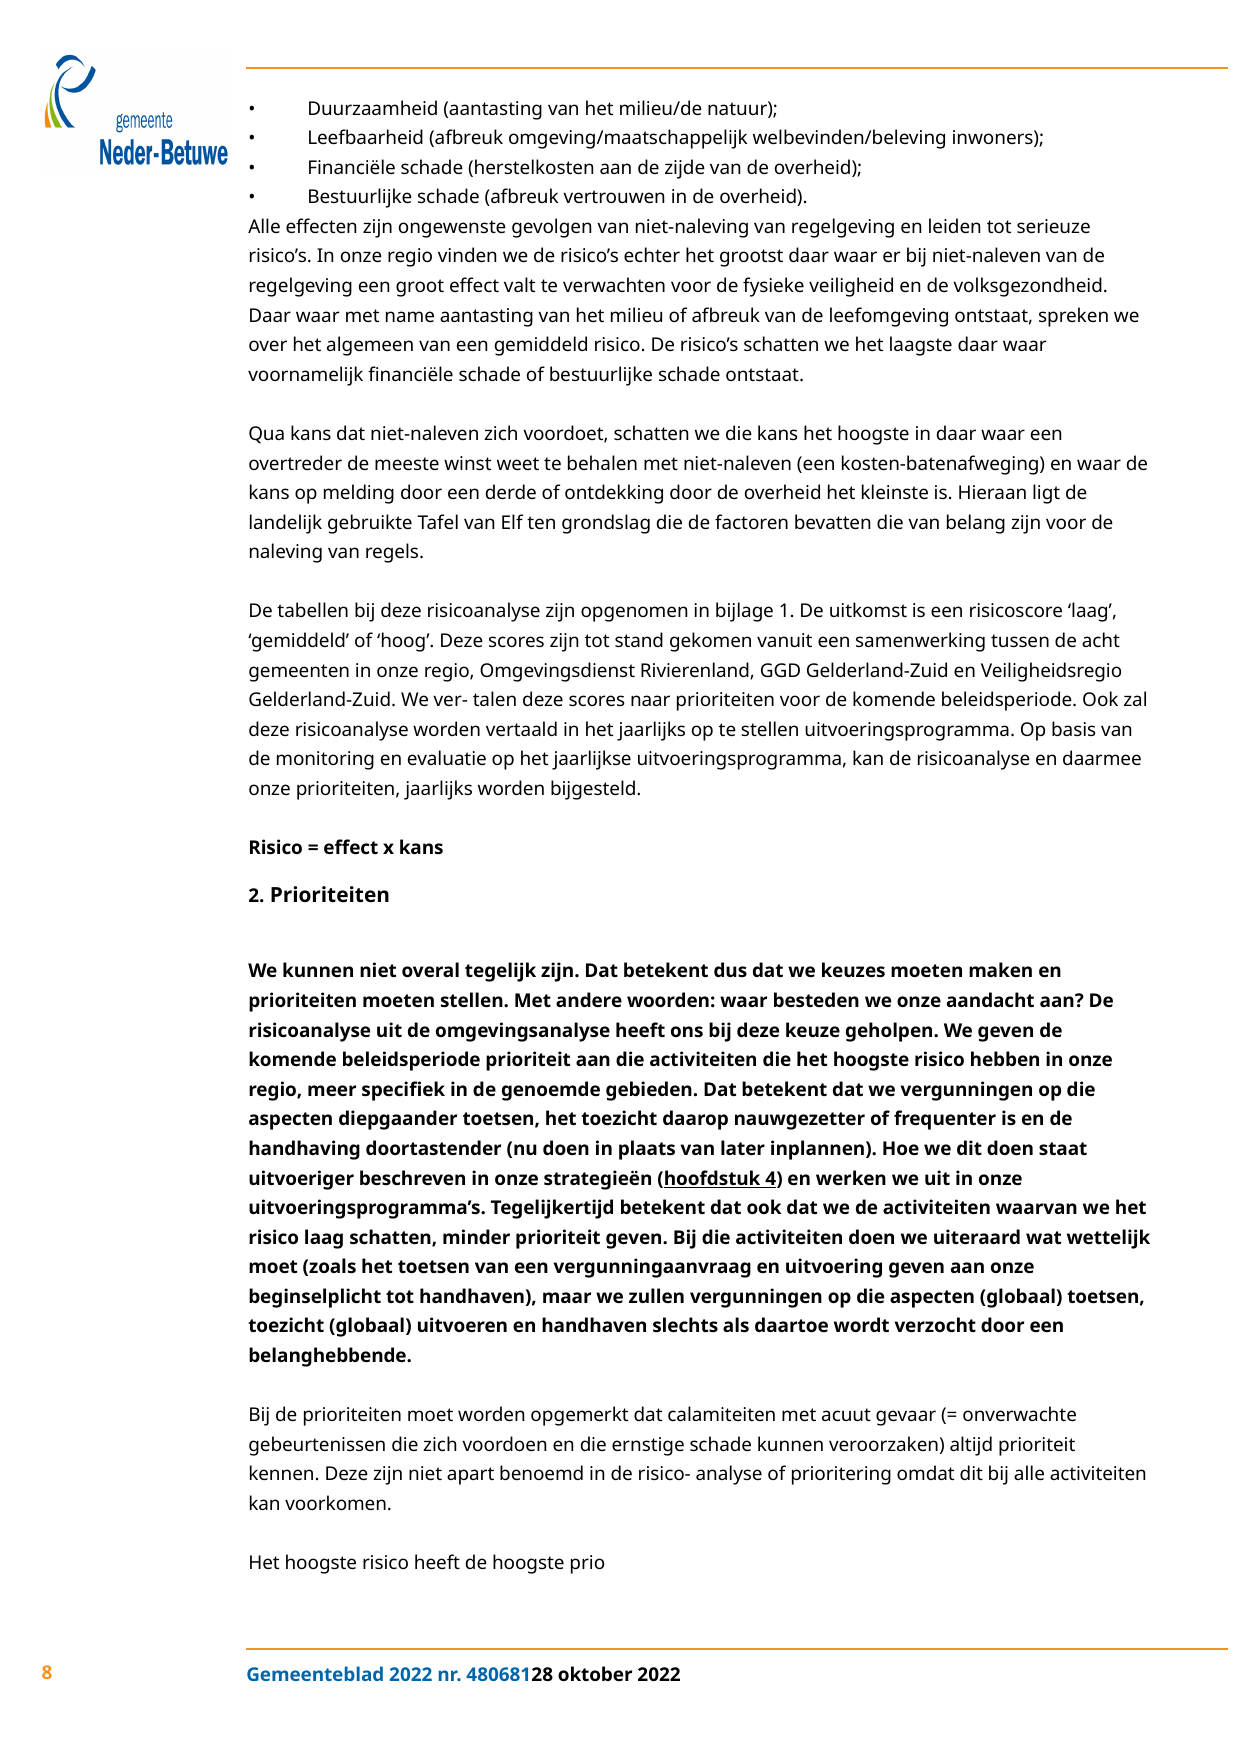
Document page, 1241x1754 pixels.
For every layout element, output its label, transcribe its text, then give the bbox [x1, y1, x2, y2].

text Alle effecten zijn ongewenste gevolgen van niet-naleving van regelgeving en leiden tot serieuze risico’s. In onze regio vinden we de risico’s echter het grootst daar waar er bij niet-naleven van de regelgeving een groot effect valt te verwachten voor de fysieke veiligheid en de volksgezondheid. Daar waar met name aantasting van het milieu of afbreuk van de leefomgeving ontstaat, spreken we over het algemeen van een gemiddeld risico. De risico’s schatten we het laagste daar waar voornamelijk financiële schade of bestuurlijke schade ontstaat. [248, 213, 1152, 387]
list Financiële schade (herstelkosten aan de zijde van de overheid); [248, 154, 1152, 180]
list Leefbaarheid (afbreuk omgeving/maatschappelijk welbevinden/beleving inwoners); [248, 124, 1152, 150]
text Risico = effect x kans [248, 834, 1152, 860]
text Het hoogste risico heeft de hoogste prio [248, 1549, 1152, 1575]
text Bij de prioriteiten moet worden opgemerkt dat calamiteiten met acuut gevaar (= onverwachte gebeurtenissen die zich voordoen en die ernstige schade kunnen veroorzaken) altijd prioriteit kennen. Deze zijn niet apart benoemd in de risico- analyse of prioritering omdat dit bij alle activiteiten kan voorkomen. [248, 1401, 1152, 1516]
list Duurzaamheid (aantasting van het milieu/de natuur); [248, 95, 1152, 121]
text De tabellen bij deze risicoanalyse zijn opgenomen in bijlage 1. De uitkomst is een risicoscore ‘laag’, ‘gemiddeld’ of ‘hoog’. Deze scores zijn tot stand gekomen vanuit een samenwerking tussen de acht gemeenten in onze regio, Omgevingsdienst Rivierenland, GGD Gelderland-Zuid en Veiligheidsregio Gelderland-Zuid. We ver- talen deze scores naar prioriteiten voor de komende beleidsperiode. Ook zal deze risicoanalyse worden vertaald in het jaarlijks op te stellen uitvoeringsprogramma. Op basis van de monitoring en evaluatie op het jaarlijkse uitvoeringsprogramma, kan de risicoanalyse en daarmee onze prioriteiten, jaarlijks worden bijgesteld. [248, 598, 1152, 801]
text 2. Prioriteiten [248, 880, 1152, 908]
text We kunnen niet overal tegelijk zijn. Dat betekent dus dat we keuzes moeten maken en prioriteiten moeten stellen. Met andere woorden: waar besteden we onze aandacht aan? De risicoanalyse uit de omgevingsanalyse heeft ons bij deze keuze geholpen. We geven de komende beleidsperiode prioriteit aan die activiteiten die het hoogste risico hebben in onze regio, meer specifiek in de genoemde gebieden. Dat betekent dat we vergunningen op die aspecten diepgaander toetsen, het toezicht daarop nauwgezetter of frequenter is en de handhaving doortastender (nu doen in plaats van later inplannen). Hoe we dit doen staat uitvoeriger beschreven in onze strategieën (hoofdstuk 4) en werken we uit in onze uitvoeringsprogramma’s. Tegelijkertijd betekent dat ook dat we de activiteiten waarvan we het risico laag schatten, minder prioriteit geven. Bij die activiteiten doen we uiteraard wat wettelijk moet (zoals het toetsen van een vergunningaanvraag en uitvoering geven aan onze beginselplicht tot handhaven), maar we zullen vergunningen op die aspecten (globaal) toetsen, toezicht (globaal) uitvoeren en handhaven slechts als daartoe wordt verzocht door een belanghebbende. [248, 958, 1152, 1368]
picture [41, 47, 231, 172]
list Bestuurlijke schade (afbreuk vertrouwen in de overheid). [248, 183, 1152, 209]
text Qua kans dat niet-naleven zich voordoet, schatten we die kans het hoogste in daar waar een overtreder de meeste winst weet te behalen met niet-naleven (een kosten-batenafweging) en waar de kans op melding door een derde of ontdekking door de overheid het kleinste is. Hieraan ligt de landelijk gebruikte Tafel van Elf ten grondslag die de factoren bevatten die van belang zijn voor de naleving van regels. [248, 420, 1152, 564]
